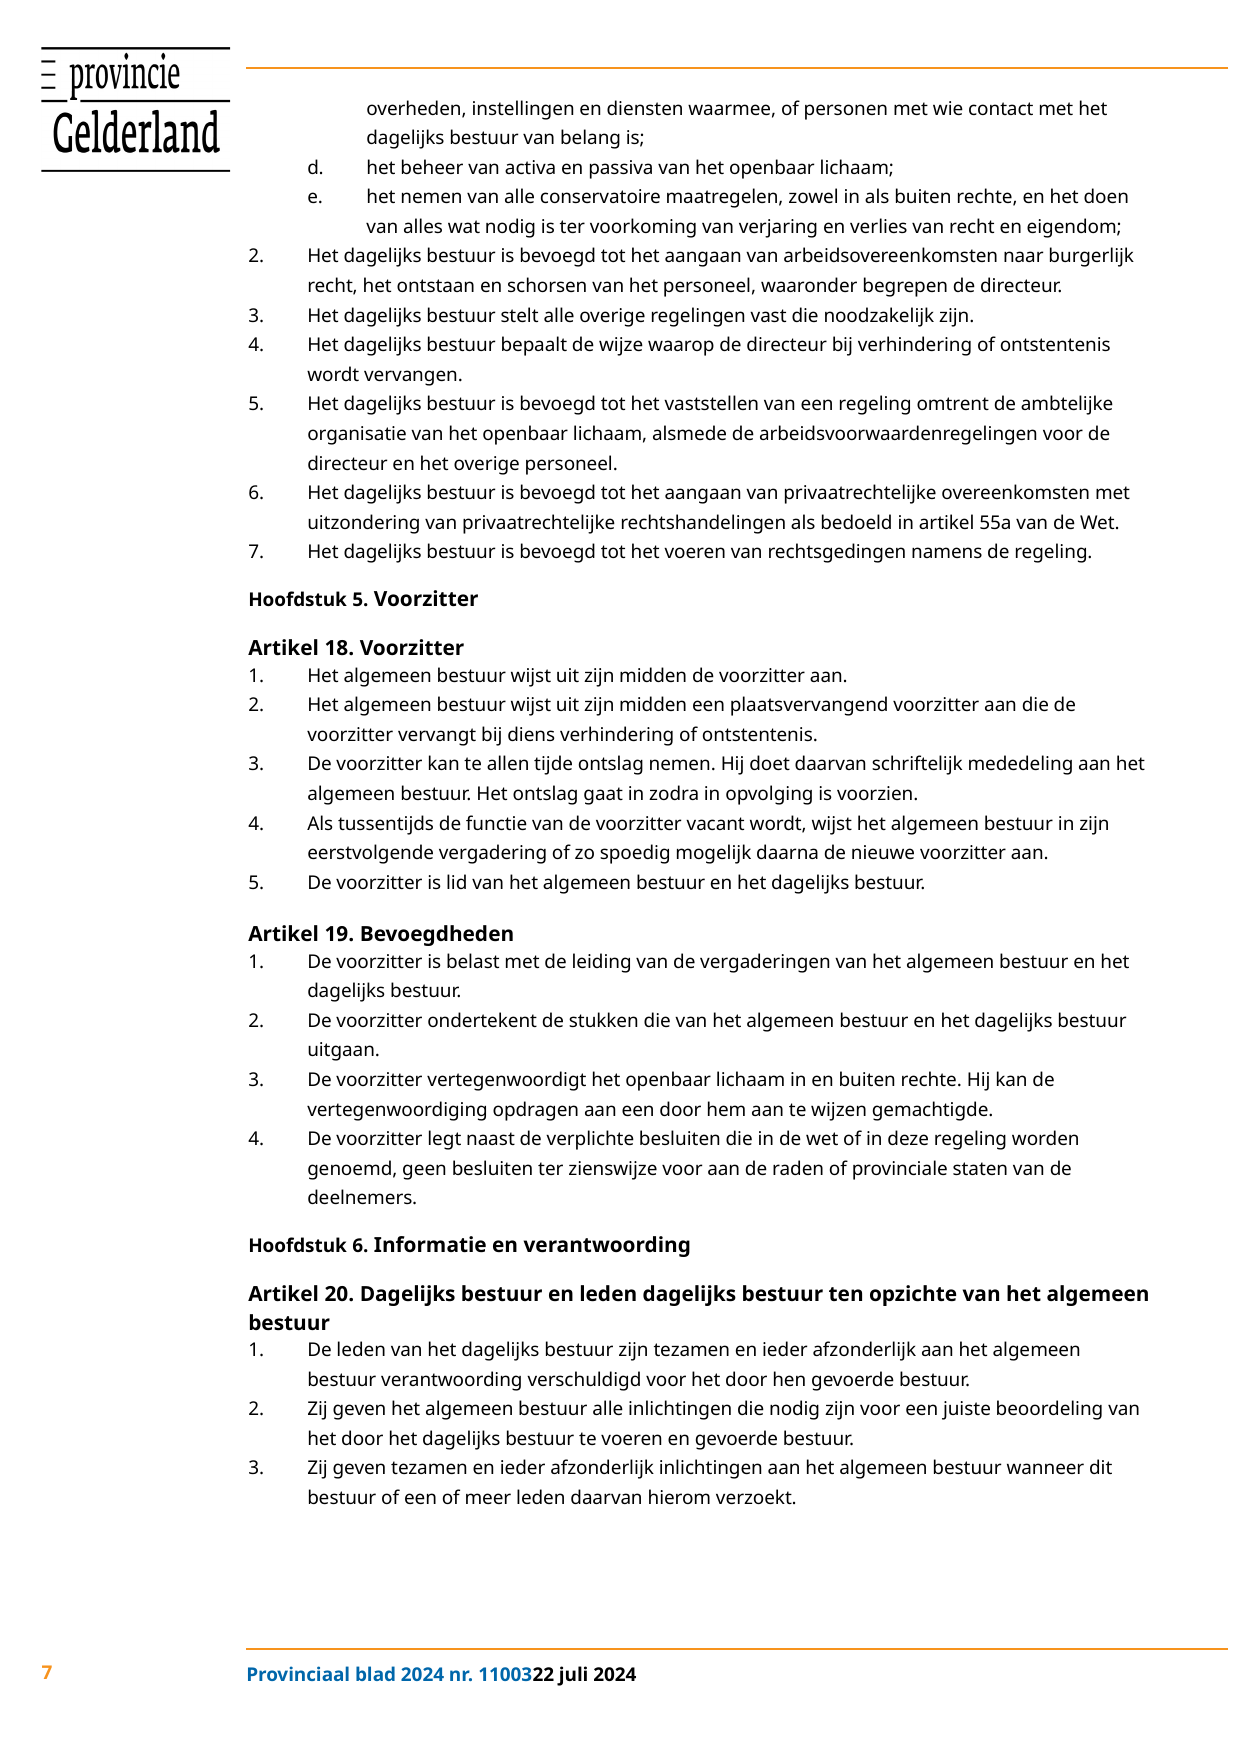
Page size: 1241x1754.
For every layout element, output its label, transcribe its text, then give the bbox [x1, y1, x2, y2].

list overheden, instellingen en diensten waarmee, of personen met wie contact met het dagelijks bestuur van belang is; [307, 95, 1152, 150]
list Het dagelijks bestuur stelt alle overige regelingen vast die noodzakelijk zijn. [248, 302, 1152, 328]
list Het algemeen bestuur wijst uit zijn midden een plaatsvervangend voorzitter aan die de voorzitter vervangt bij diens verhindering of ontstentenis. [248, 691, 1152, 747]
text Artikel 18. Voorzitter [248, 633, 1152, 662]
list Het dagelijks bestuur is bevoegd tot het voeren van rechtsgedingen namens de regeling. [248, 538, 1152, 564]
list De voorzitter is belast met de leiding van de vergaderingen van het algemeen bestuur en het dagelijks bestuur. [248, 948, 1152, 1003]
list De voorzitter kan te allen tijde ontslag nemen. Hij doet daarvan schriftelijk mededeling aan het algemeen bestuur. Het ontslag gaat in zodra in opvolging is voorzien. [248, 751, 1152, 806]
list De voorzitter ondertekent de stukken die van het algemeen bestuur en het dagelijks bestuur uitgaan. [248, 1007, 1152, 1062]
list Het dagelijks bestuur is bevoegd tot het aangaan van arbeidsovereenkomsten naar burgerlijk recht, het ontstaan en schorsen van het personeel, waaronder begrepen de directeur. [248, 243, 1152, 298]
list Zij geven het algemeen bestuur alle inlichtingen die nodig zijn voor een juiste beoordeling van het door het dagelijks bestuur te voeren en gevoerde bestuur. [248, 1395, 1152, 1451]
list De leden van het dagelijks bestuur zijn tezamen en ieder afzonderlijk aan het algemeen bestuur verantwoording verschuldigd voor het door hen gevoerde bestuur. [248, 1336, 1152, 1392]
list Het dagelijks bestuur is bevoegd tot het aangaan van privaatrechtelijke overeenkomsten met uitzondering van privaatrechtelijke rechtshandelingen als bedoeld in artikel 55a van de Wet. [248, 479, 1152, 535]
text Hoofdstuk 5. Voorzitter [248, 584, 1152, 613]
picture [41, 47, 231, 172]
list Het algemeen bestuur wijst uit zijn midden de voorzitter aan. [248, 662, 1152, 688]
list De voorzitter vertegenwoordigt het openbaar lichaam in en buiten rechte. Hij kan de vertegenwoordiging opdragen aan een door hem aan te wijzen gemachtigde. [248, 1066, 1152, 1121]
list De voorzitter is lid van het algemeen bestuur en het dagelijks bestuur. [248, 869, 1152, 895]
list het nemen van alle conservatoire maatregelen, zowel in als buiten rechte, en het doen van alles wat nodig is ter voorkoming van verjaring en verlies van recht en eigendom; [307, 183, 1152, 239]
list Zij geven tezamen en ieder afzonderlijk inlichtingen aan het algemeen bestuur wanneer dit bestuur of een of meer leden daarvan hierom verzoekt. [248, 1454, 1152, 1510]
list Het dagelijks bestuur bepaalt de wijze waarop de directeur bij verhindering of ontstentenis wordt vervangen. [248, 331, 1152, 387]
list het beheer van activa en passiva van het openbaar lichaam; [307, 154, 1152, 180]
text Artikel 19. Bevoegdheden [248, 919, 1152, 948]
text Hoofdstuk 6. Informatie en verantwoording [248, 1230, 1152, 1258]
list De voorzitter legt naast de verplichte besluiten die in de wet of in deze regeling worden genoemd, geen besluiten ter zienswijze voor aan de raden of provinciale staten van de deelnemers. [248, 1125, 1152, 1210]
text Artikel 20. Dagelijks bestuur en leden dagelijks bestuur ten opzichte van het algemeen bestuur [248, 1279, 1152, 1336]
list Het dagelijks bestuur is bevoegd tot het vaststellen van een regeling omtrent de ambtelijke organisatie van het openbaar lichaam, alsmede de arbeidsvoorwaardenregelingen voor de directeur en het overige personeel. [248, 391, 1152, 476]
list Als tussentijds de functie van de voorzitter vacant wordt, wijst het algemeen bestuur in zijn eerstvolgende vergadering of zo spoedig mogelijk daarna de nieuwe voorzitter aan. [248, 810, 1152, 865]
